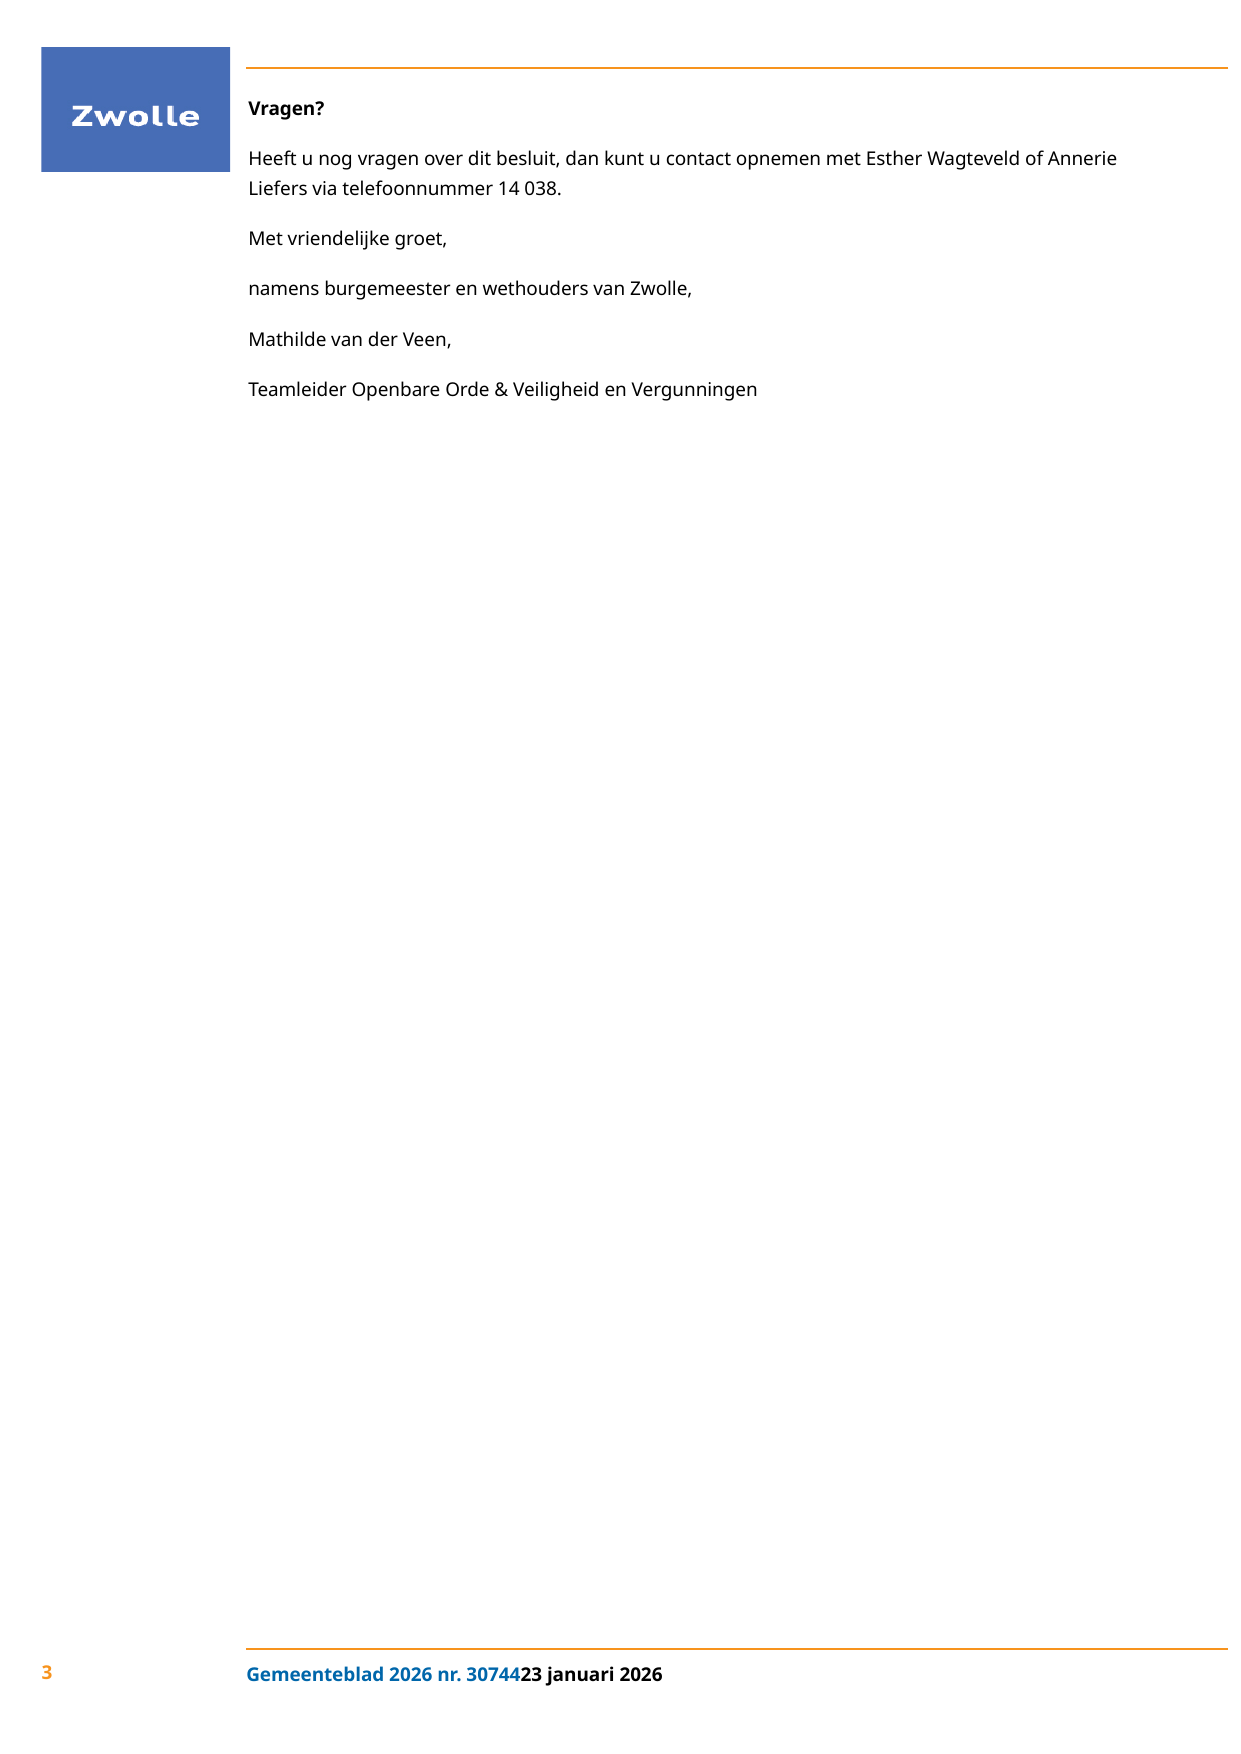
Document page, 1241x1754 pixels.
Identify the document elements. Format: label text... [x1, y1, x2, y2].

text Heeft u nog vragen over dit besluit, dan kunt u contact opnemen met Esther Wagteveld of Annerie Liefers via telefoonnummer 14 038. [248, 145, 1152, 201]
text namens burgemeester en wethouders van Zwolle, [248, 276, 1152, 301]
picture [41, 47, 231, 172]
text Teamleider Openbare Orde & Veiligheid en Vergunningen [248, 376, 1152, 402]
text Mathilde van der Veen, [248, 326, 1152, 352]
text Vragen? [248, 95, 1152, 121]
text Met vriendelijke groet, [248, 225, 1152, 251]
